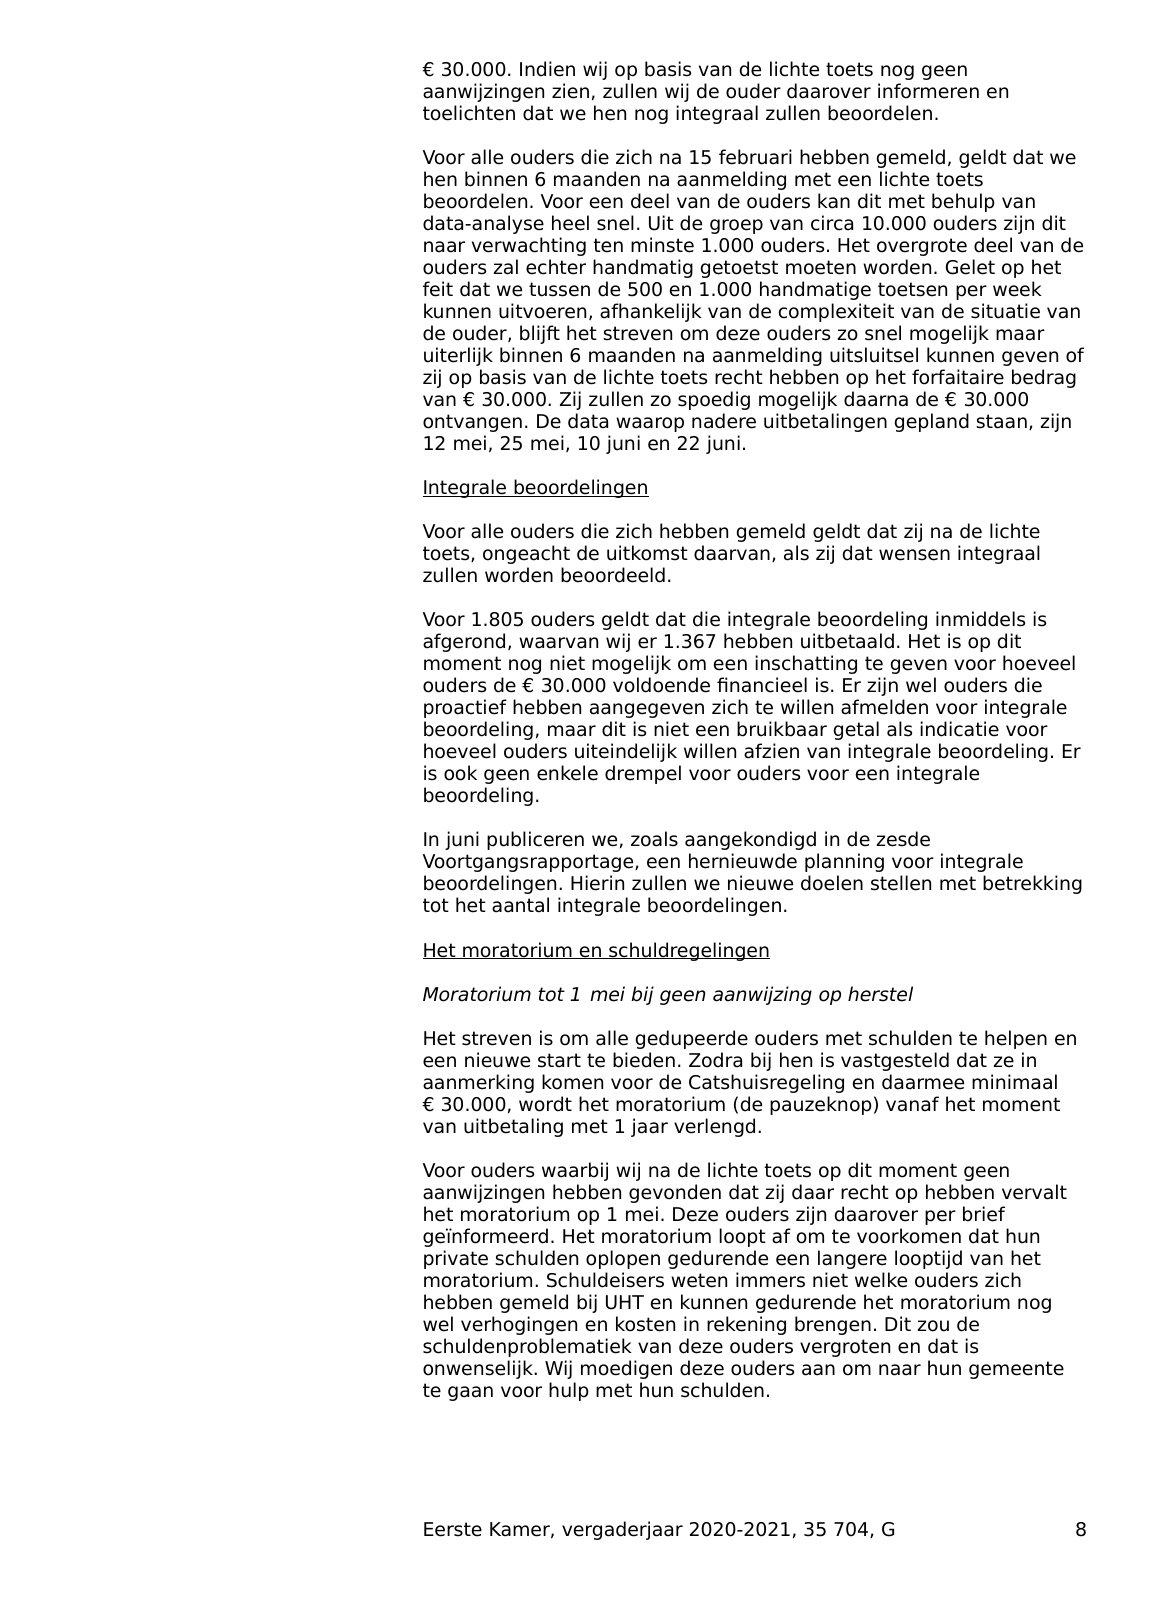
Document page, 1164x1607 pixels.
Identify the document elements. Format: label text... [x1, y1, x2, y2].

subtitle Het moratorium en schuldregelingen [422, 939, 1087, 961]
subtitle Moratorium tot 1 mei bij geen aanwijzing op herstel [422, 984, 1087, 1006]
subtitle Integrale beoordelingen [422, 477, 1087, 499]
text Voor alle ouders die zich na 15 februari hebben gemeld, geldt dat we hen binnen 6 maanden na aanmelding met een lichte toets beoordelen. Voor een deel van de ouders kan dit met behulp van data-analyse heel snel. Uit de groep van circa 10.000 ouders zijn dit naar verwachting ten minste 1.000 ouders. Het overgrote deel van de ouders zal echter handmatig getoetst moeten worden. Gelet op het feit dat we tussen de 500 en 1.000 handmatige toetsen per week kunnen uitvoeren, afhankelijk van de complexiteit van de situatie van de ouder, blijft het streven om deze ouders zo snel mogelijk maar uiterlijk binnen 6 maanden na aanmelding uitsluitsel kunnen geven of zij op basis van de lichte toets recht hebben op het forfaitaire bedrag van € 30.000. Zij zullen zo spoedig mogelijk daarna de € 30.000 ontvangen. De data waarop nadere uitbetalingen gepland staan, zijn 12 mei, 25 mei, 10 juni en 22 juni. [422, 147, 1087, 455]
text Voor alle ouders die zich hebben gemeld geldt dat zij na de lichte toets, ongeacht de uitkomst daarvan, als zij dat wensen integraal zullen worden beoordeeld. [422, 521, 1087, 587]
text Het streven is om alle gedupeerde ouders met schulden te helpen en een nieuwe start te bieden. Zodra bij hen is vastgesteld dat ze in aanmerking komen voor de Catshuisregeling en daarmee minimaal € 30.000, wordt het moratorium (de pauzeknop) vanaf het moment van uitbetaling met 1 jaar verlengd. [422, 1028, 1087, 1138]
text In juni publiceren we, zoals aangekondigd in de zesde Voortgangsrapportage, een hernieuwde planning voor integrale beoordelingen. Hierin zullen we nieuwe doelen stellen met betrekking tot het aantal integrale beoordelingen. [422, 829, 1087, 917]
text Voor ouders waarbij wij na de lichte toets op dit moment geen aanwijzingen hebben gevonden dat zij daar recht op hebben vervalt het moratorium op 1 mei. Deze ouders zijn daarover per brief geïnformeerd. Het moratorium loopt af om te voorkomen dat hun private schulden oplopen gedurende een langere looptijd van het moratorium. Schuldeisers weten immers niet welke ouders zich hebben gemeld bij UHT en kunnen gedurende het moratorium nog wel verhogingen en kosten in rekening brengen. Dit zou de schuldenproblematiek van deze ouders vergroten en dat is onwenselijk. Wij moedigen deze ouders aan om naar hun gemeente te gaan voor hulp met hun schulden. [422, 1160, 1087, 1402]
text € 30.000. Indien wij op basis van de lichte toets nog geen aanwijzingen zien, zullen wij de ouder daarover informeren en toelichten dat we hen nog integraal zullen beoordelen. [422, 59, 1087, 125]
text Voor 1.805 ouders geldt dat die integrale beoordeling inmiddels is afgerond, waarvan wij er 1.367 hebben uitbetaald. Het is op dit moment nog niet mogelijk om een inschatting te geven voor hoeveel ouders de € 30.000 voldoende financieel is. Er zijn wel ouders die proactief hebben aangegeven zich te willen afmelden voor integrale beoordeling, maar dit is niet een bruikbaar getal als indicatie voor hoeveel ouders uiteindelijk willen afzien van integrale beoordeling. Er is ook geen enkele drempel voor ouders voor een integrale beoordeling. [422, 609, 1087, 807]
